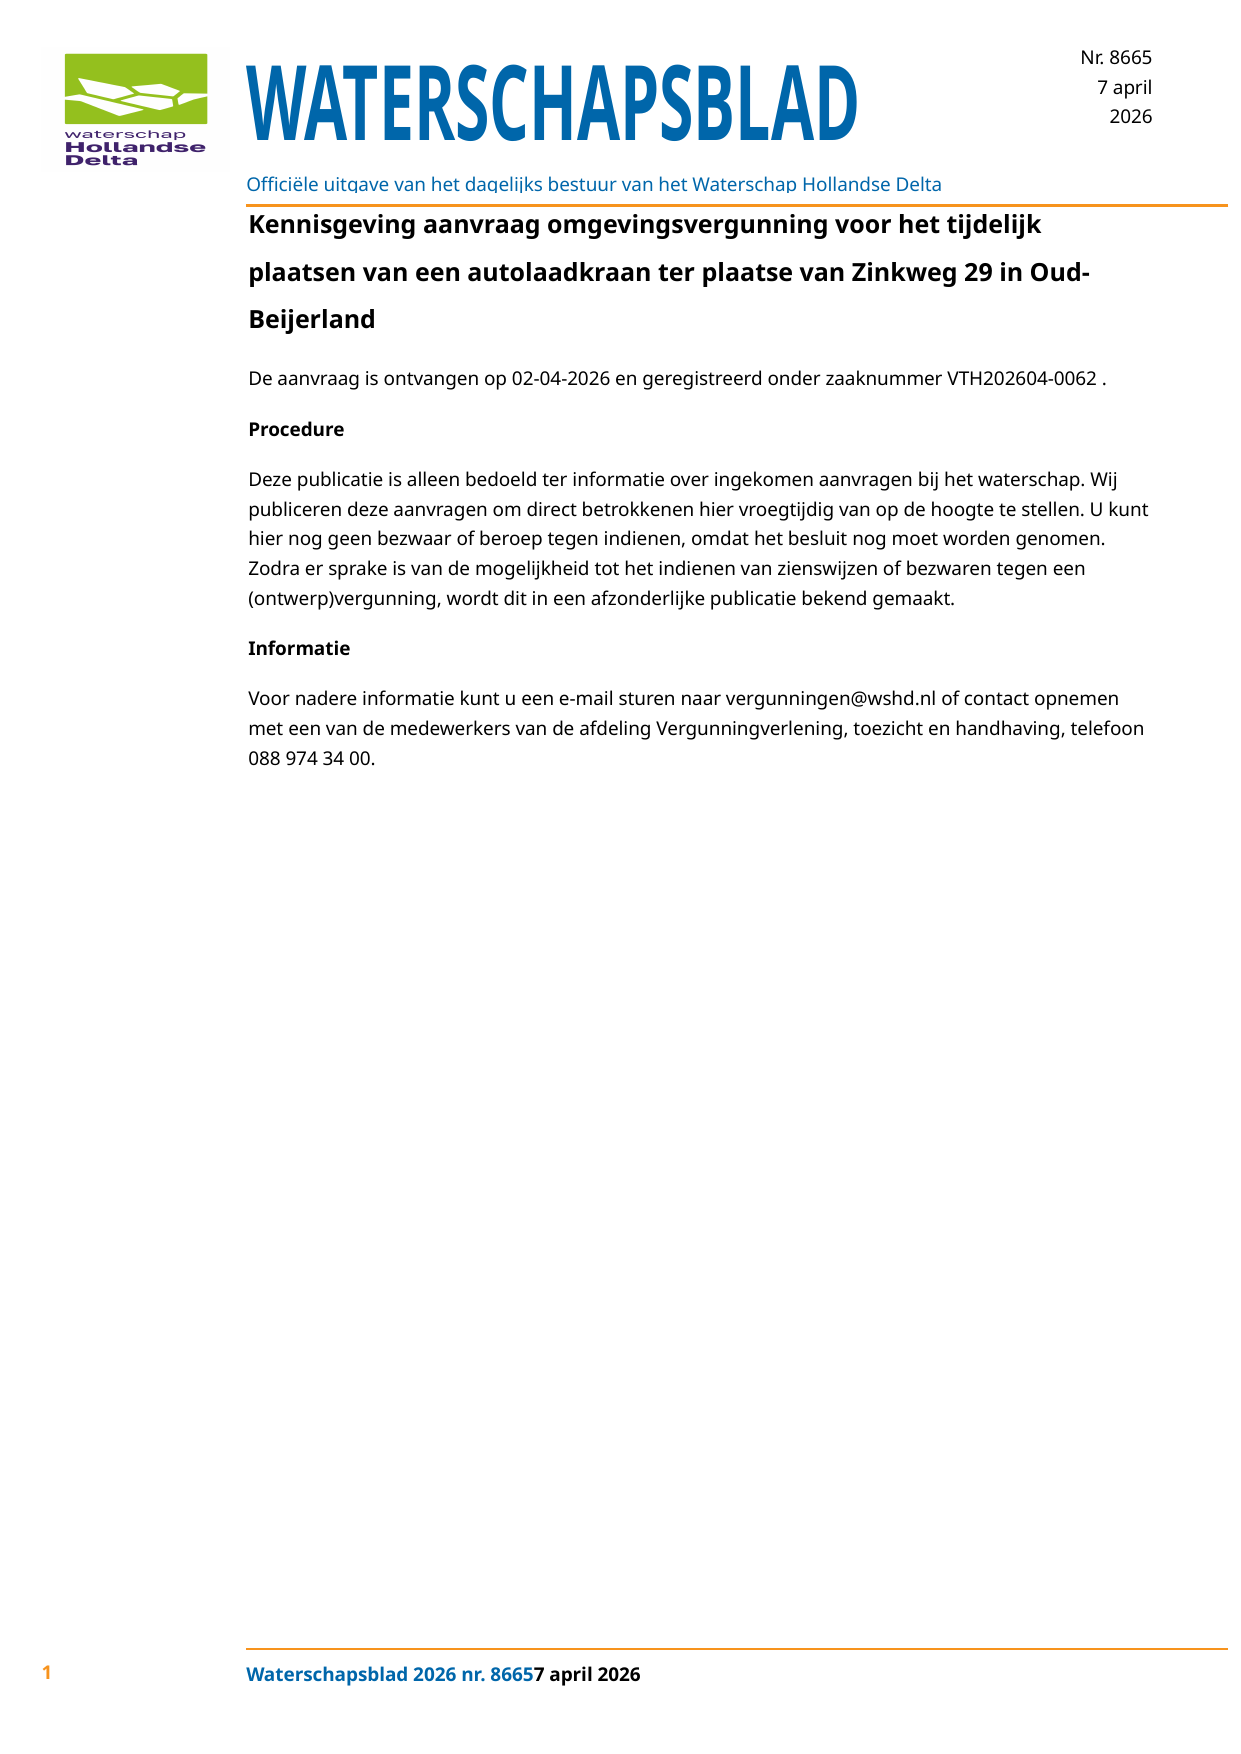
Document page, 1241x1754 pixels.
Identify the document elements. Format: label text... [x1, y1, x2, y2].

text De aanvraag is ontvangen op 02-04-2026 en geregistreerd onder zaaknummer VTH202604-0062 . [248, 366, 1152, 391]
text Kennisgeving aanvraag omgevingsvergunning voor het tijdelijk plaatsen van een autolaadkraan ter plaatse van Zinkweg 29 in Oud-Beijerland [248, 207, 1152, 336]
text Voor nadere informatie kunt u een e-mail sturen naar vergunningen@wshd.nl of contact opnemen met een van de medewerkers van de afdeling Vergunningverlening, toezicht en handhaving, telefoon 088 974 34 00. [248, 686, 1152, 770]
text Procedure [248, 416, 1152, 442]
text Deze publicatie is alleen bedoeld ter informatie over ingekomen aanvragen bij het waterschap. Wij publiceren deze aanvragen om direct betrokkenen hier vroegtijdig van op de hoogte te stellen. U kunt hier nog geen bezwaar of beroep tegen indienen, omdat het besluit nog moet worden genomen. Zodra er sprake is van de mogelijkheid tot het indienen van zienswijzen of bezwaren tegen een (ontwerp)vergunning, wordt dit in een afzonderlijke publicatie bekend gemaakt. [248, 466, 1152, 610]
text Informatie [248, 635, 1152, 661]
picture [41, 47, 231, 172]
